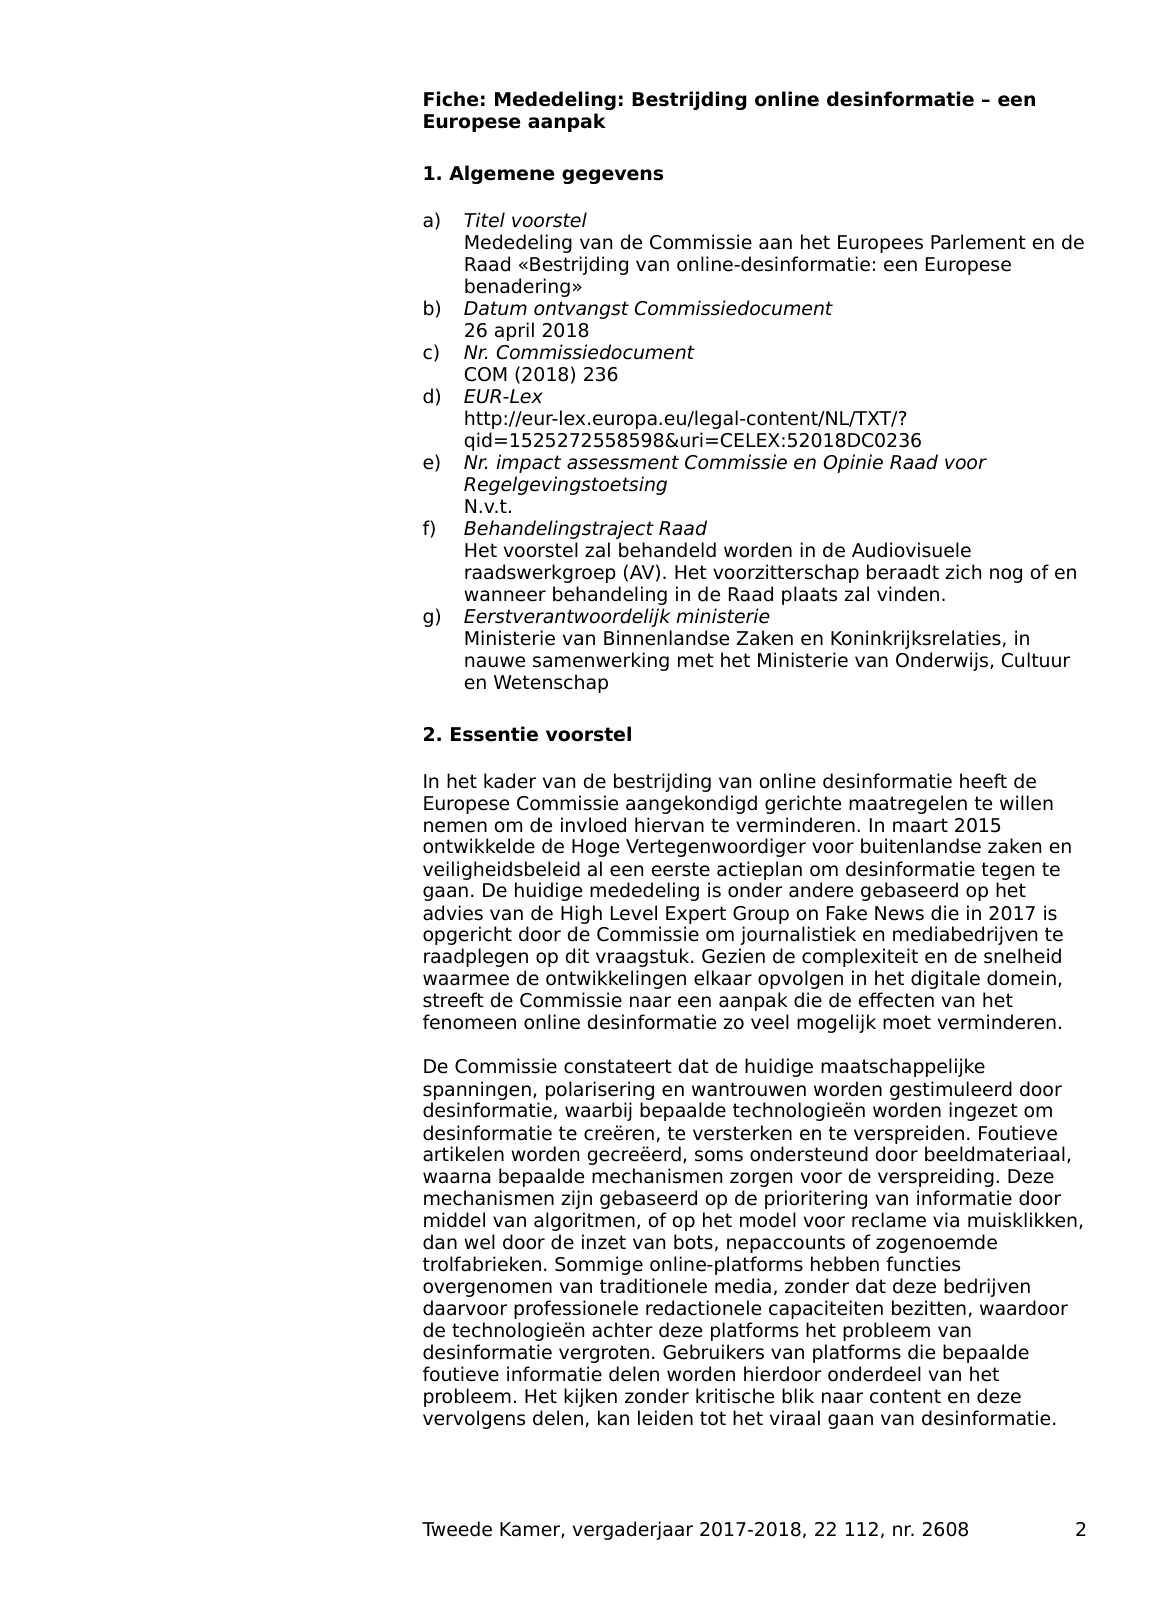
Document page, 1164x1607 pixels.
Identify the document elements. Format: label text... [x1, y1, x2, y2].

text Het voorstel zal behandeld worden in de Audiovisuele raadswerkgroep (AV). Het voorzitterschap beraadt zich nog of en wanneer behandeling in de Raad plaats zal vinden. [464, 540, 1087, 606]
text http://eur-lex.europa.eu/legal-content/NL/TXT/?qid=1525272558598&uri=CELEX:52018DC0236 [464, 408, 1087, 452]
text N.v.t. [464, 496, 1087, 518]
text d) EUR-Lex [422, 386, 1087, 408]
text COM (2018) 236 [464, 364, 1087, 386]
subtitle 2. Essentie voorstel [422, 723, 1087, 746]
subtitle Fiche: Mededeling: Bestrijding online desinformatie – een Europese aanpak [422, 89, 1087, 133]
text b) Datum ontvangst Commissiedocument [422, 298, 1087, 320]
text a) Titel voorstel [422, 210, 1087, 232]
text Mededeling van de Commissie aan het Europees Parlement en de Raad «Bestrijding van online-desinformatie: een Europese benadering» [464, 232, 1087, 298]
text In het kader van de bestrijding van online desinformatie heeft de Europese Commissie aangekondigd gerichte maatregelen te willen nemen om de invloed hiervan te verminderen. In maart 2015 ontwikkelde de Hoge Vertegenwoordiger voor buitenlandse zaken en veiligheidsbeleid al een eerste actieplan om desinformatie tegen te gaan. De huidige mededeling is onder andere gebaseerd op het advies van de High Level Expert Group on Fake News die in 2017 is opgericht door de Commissie om journalistiek en mediabedrijven te raadplegen op dit vraagstuk. Gezien de complexiteit en de snelheid waarmee de ontwikkelingen elkaar opvolgen in het digitale domein, streeft de Commissie naar een aanpak die de effecten van het fenomeen online desinformatie zo veel mogelijk moet verminderen. [422, 771, 1087, 1034]
text g) Eerstverantwoordelijk ministerie [422, 606, 1087, 628]
text 26 april 2018 [464, 320, 1087, 342]
text c) Nr. Commissiedocument [422, 342, 1087, 364]
text f) Behandelingstraject Raad [422, 518, 1087, 540]
subtitle 1. Algemene gegevens [422, 163, 1087, 185]
text Ministerie van Binnenlandse Zaken en Koninkrijksrelaties, in nauwe samenwerking met het Ministerie van Onderwijs, Cultuur en Wetenschap [464, 628, 1087, 693]
text e) Nr. impact assessment Commissie en Opinie Raad voor Regelgevingstoetsing [422, 452, 1087, 496]
text De Commissie constateert dat de huidige maatschappelijke spanningen, polarisering en wantrouwen worden gestimuleerd door desinformatie, waarbij bepaalde technologieën worden ingezet om desinformatie te creëren, te versterken en te verspreiden. Foutieve artikelen worden gecreëerd, soms ondersteund door beeldmateriaal, waarna bepaalde mechanismen zorgen voor de verspreiding. Deze mechanismen zijn gebaseerd op de prioritering van informatie door middel van algoritmen, of op het model voor reclame via muisklikken, dan wel door de inzet van bots, nepaccounts of zogenoemde trolfabrieken. Sommige online-platforms hebben functies overgenomen van traditionele media, zonder dat deze bedrijven daarvoor professionele redactionele capaciteiten bezitten, waardoor de technologieën achter deze platforms het probleem van desinformatie vergroten. Gebruikers van platforms die bepaalde foutieve informatie delen worden hierdoor onderdeel van het probleem. Het kijken zonder kritische blik naar content en deze vervolgens delen, kan leiden tot het viraal gaan van desinformatie. [422, 1056, 1087, 1430]
